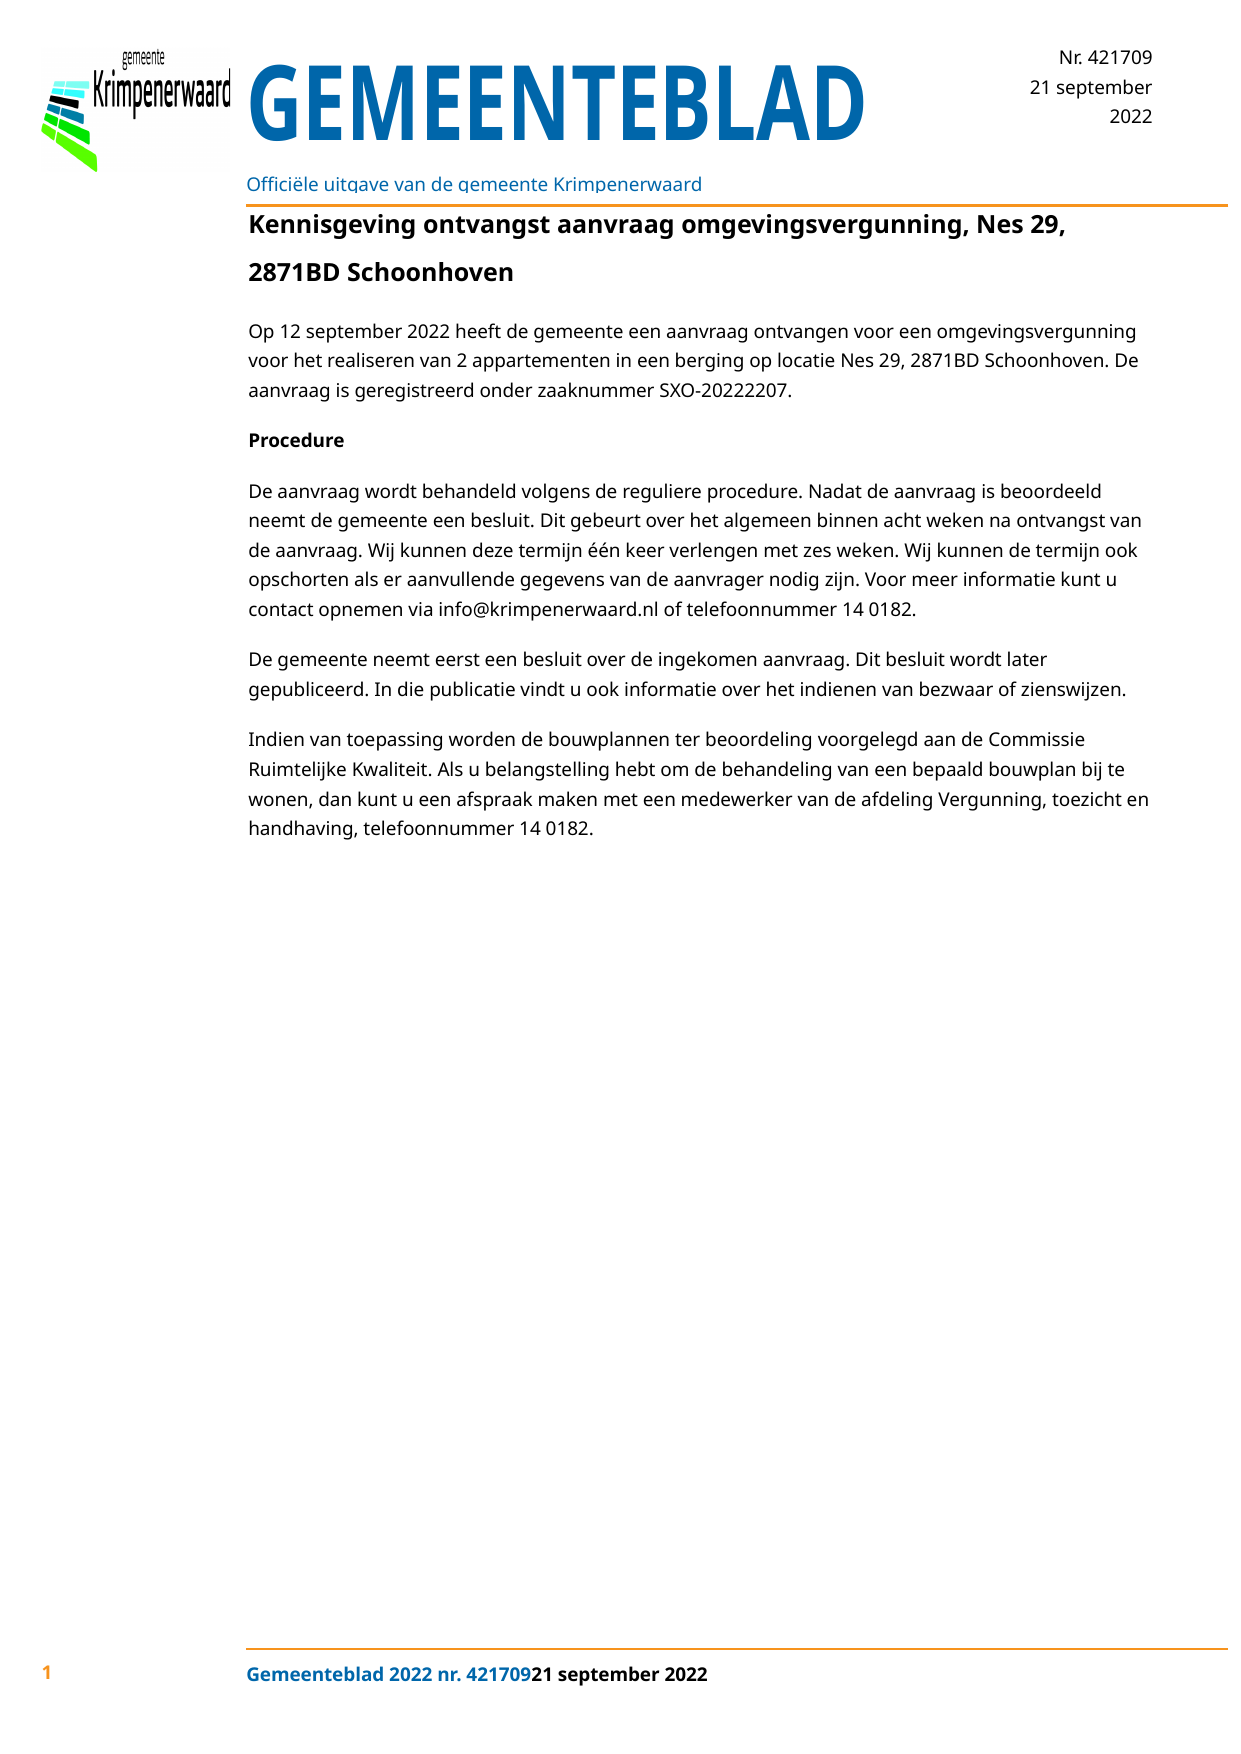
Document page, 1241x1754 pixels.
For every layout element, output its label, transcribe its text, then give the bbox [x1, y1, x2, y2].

text Op 12 september 2022 heeft de gemeente een aanvraag ontvangen voor een omgevingsvergunning voor het realiseren van 2 appartementen in een berging op locatie Nes 29, 2871BD Schoonhoven. De aanvraag is geregistreerd onder zaaknummer SXO-20222207. [248, 318, 1152, 403]
text Indien van toepassing worden de bouwplannen ter beoordeling voorgelegd aan de Commissie Ruimtelijke Kwaliteit. Als u belangstelling hebt om de behandeling van een bepaald bouwplan bij te wonen, dan kunt u een afspraak maken met een medewerker van de afdeling Vergunning, toezicht en handhaving, telefoonnummer 14 0182. [248, 727, 1152, 841]
text De aanvraag wordt behandeld volgens de reguliere procedure. Nadat de aanvraag is beoordeeld neemt de gemeente een besluit. Dit gebeurt over het algemeen binnen acht weken na ontvangst van de aanvraag. Wij kunnen deze termijn één keer verlengen met zes weken. Wij kunnen de termijn ook opschorten als er aanvullende gegevens van de aanvrager nodig zijn. Voor meer informatie kunt u contact opnemen via info@krimpenerwaard.nl of telefoonnummer 14 0182. [248, 478, 1152, 622]
picture [41, 47, 231, 172]
text Kennisgeving ontvangst aanvraag omgevingsvergunning, Nes 29, 2871BD Schoonhoven [248, 207, 1152, 288]
text De gemeente neemt eerst een besluit over de ingekomen aanvraag. Dit besluit wordt later gepubliceerd. In die publicatie vindt u ook informatie over het indienen van bezwaar of zienswijzen. [248, 647, 1152, 702]
text Procedure [248, 427, 1152, 453]
